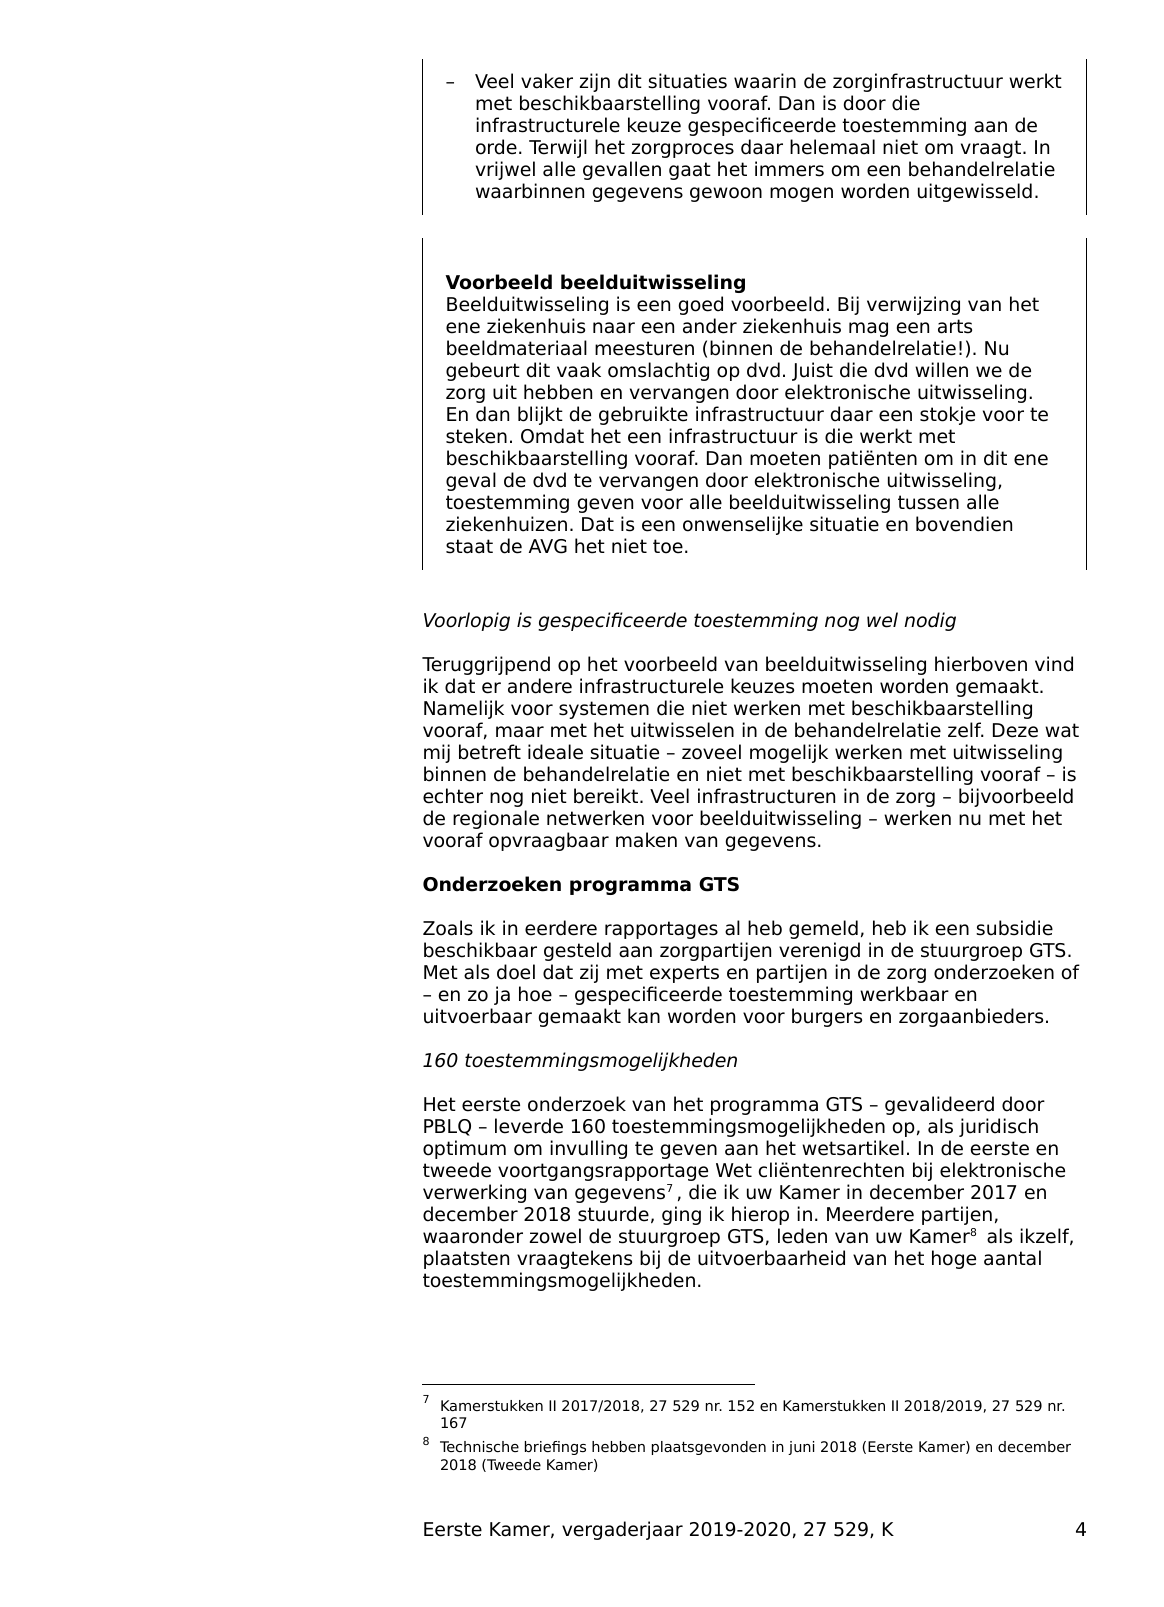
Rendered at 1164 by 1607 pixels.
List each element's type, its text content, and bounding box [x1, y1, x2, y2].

text Technische briefings hebben plaatsgevonden in juni 2018 (Eerste Kamer) en december 2018 (Tweede Kamer) [422, 1435, 1087, 1474]
text Het eerste onderzoek van het programma GTS – gevalideerd door PBLQ – leverde 160 toestemmingsmogelijkheden op, als juridisch optimum om invulling te geven aan het wetsartikel. In de eerste en tweede voortgangsrapportage Wet cliëntenrechten bij elektronische verwerking van gegevens, die ik uw Kamer in december 2017 en december 2018 stuurde, ging ik hierop in. Meerdere partijen, waaronder zowel de stuurgroep GTS, leden van uw Kamer als ikzelf, plaatsten vraagtekens bij de uitvoerbaarheid van het hoge aantal toestemmingsmogelijkheden. [422, 1094, 1087, 1292]
text Teruggrijpend op het voorbeeld van beelduitwisseling hierboven vind ik dat er andere infrastructurele keuzes moeten worden gemaakt. Namelijk voor systemen die niet werken met beschikbaarstelling vooraf, maar met het uitwisselen in de behandelrelatie zelf. Deze wat mij betreft ideale situatie – zoveel mogelijk werken met uitwisseling binnen de behandelrelatie en niet met beschikbaarstelling vooraf – is echter nog niet bereikt. Veel infrastructuren in de zorg – bijvoorbeeld de regionale netwerken voor beelduitwisseling – werken nu met het vooraf opvraagbaar maken van gegevens. [422, 654, 1087, 851]
subtitle Onderzoeken programma GTS [422, 874, 1087, 896]
subtitle Voorlopig is gespecificeerde toestemming nog wel nodig [422, 609, 1087, 631]
table_header Voorbeeld beelduitwisseling Beelduitwisseling is een goed voorbeeld. Bij verwijzing van het ene ziekenhuis naar een ander ziekenhuis mag een arts beeldmateriaal meesturen (binnen de behandelrelatie!). Nu gebeurt dit vaak omslachtig op dvd. Juist die dvd willen we de zorg uit hebben en vervangen door elektronische uitwisseling. En dan blijkt de gebruikte infrastructuur daar een stokje voor te steken. Omdat het een infrastructuur is die werkt met beschikbaarstelling vooraf. Dan moeten patiënten om in dit ene geval de dvd te vervangen door elektronische uitwisseling, toestemming geven voor alle beelduitwisseling tussen alle ziekenhuizen. Dat is een onwenselijke situatie en bovendien staat de AVG het niet toe. [423, 238, 1086, 569]
subtitle 160 toestemmingsmogelijkheden [422, 1050, 1087, 1072]
table_header – Veel vaker zijn dit situaties waarin de zorginfrastructuur werkt met beschikbaarstelling vooraf. Dan is door die infrastructurele keuze gespecificeerde toestemming aan de orde. Terwijl het zorgproces daar helemaal niet om vraagt. In vrijwel alle gevallen gaat het immers om een behandelrelatie waarbinnen gegevens gewoon mogen worden uitgewisseld. [423, 59, 1086, 214]
text Kamerstukken II 2017/2018, 27 529 nr. 152 en Kamerstukken II 2018/2019, 27 529 nr. 167 [422, 1393, 1087, 1432]
text Zoals ik in eerdere rapportages al heb gemeld, heb ik een subsidie beschikbaar gesteld aan zorgpartijen verenigd in de stuurgroep GTS. Met als doel dat zij met experts en partijen in de zorg onderzoeken of – en zo ja hoe – gespecificeerde toestemming werkbaar en uitvoerbaar gemaakt kan worden voor burgers en zorgaanbieders. [422, 918, 1087, 1028]
